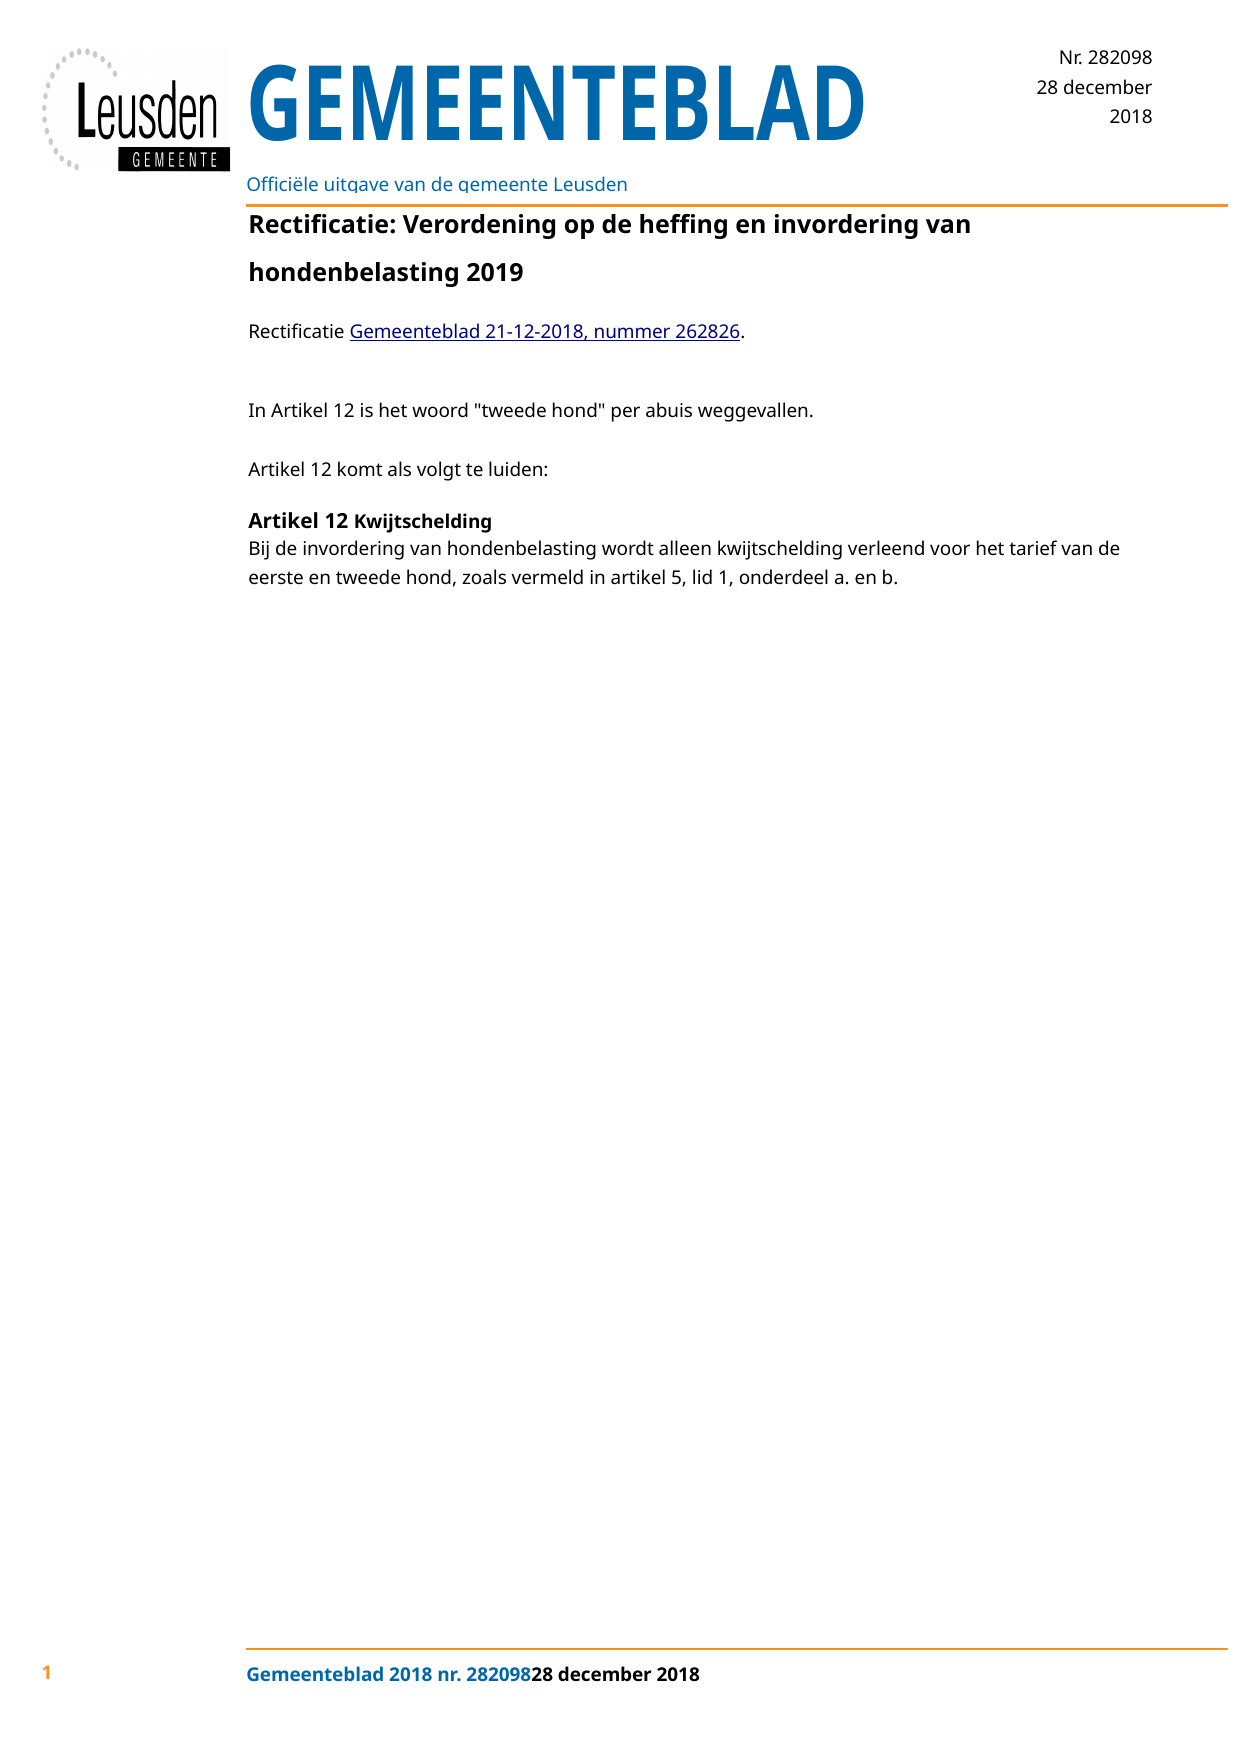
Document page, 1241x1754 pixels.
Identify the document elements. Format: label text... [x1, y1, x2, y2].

picture [41, 47, 231, 172]
text Rectificatie: Verordening op de heffing en invordering van hondenbelasting 2019 [248, 207, 1152, 288]
text Rectificatie Gemeenteblad 21-12-2018, nummer 262826. [248, 318, 1152, 344]
text In Artikel 12 is het woord "tweede hond" per abuis weggevallen. [248, 397, 1152, 422]
text Bij de invordering van hondenbelasting wordt alleen kwijtschelding verleend voor het tarief van de eerste en tweede hond, zoals vermeld in artikel 5, lid 1, onderdeel a. en b. [248, 535, 1152, 590]
text Artikel 12 Kwijtschelding [248, 506, 1152, 535]
text Artikel 12 komt als volgt te luiden: [248, 456, 1152, 482]
